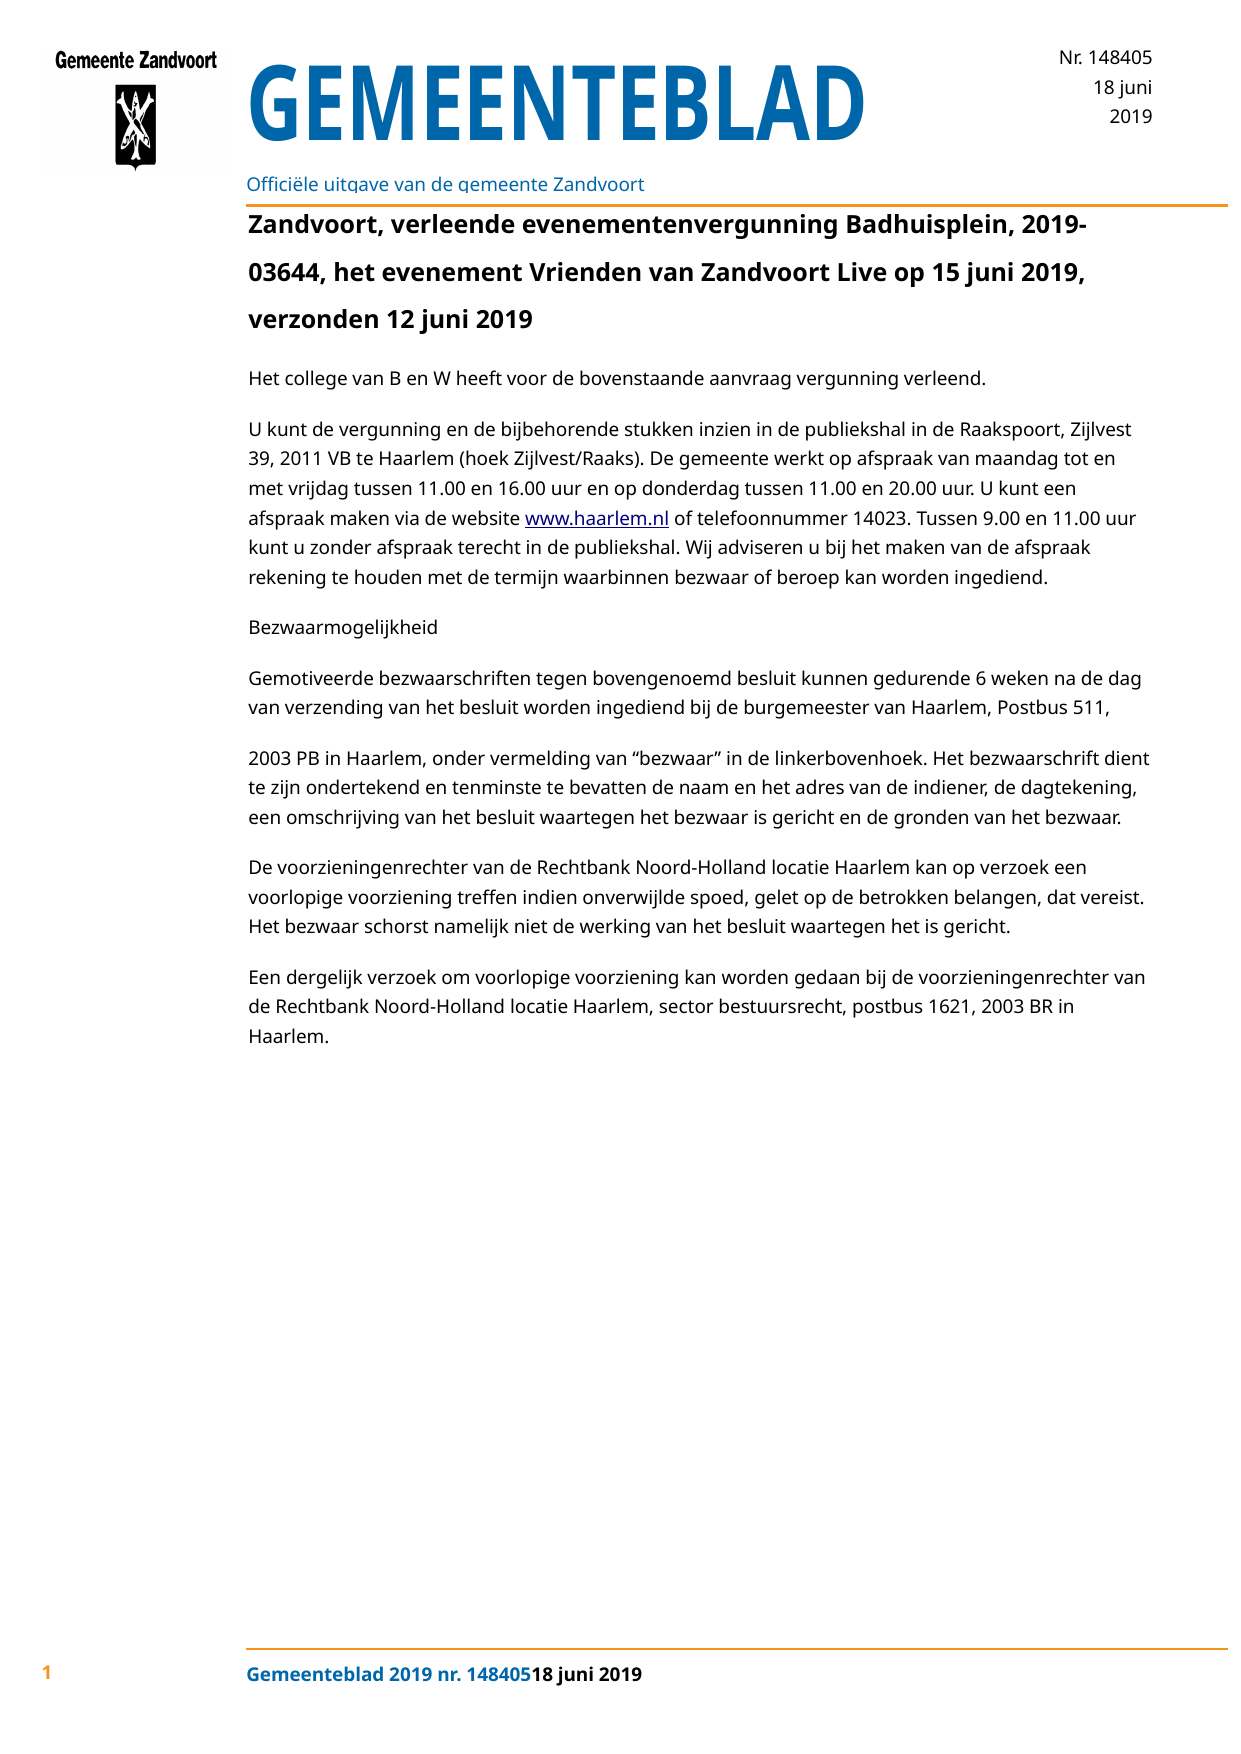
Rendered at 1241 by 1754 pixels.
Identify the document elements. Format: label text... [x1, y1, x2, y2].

text Zandvoort, verleende evenementenvergunning Badhuisplein, 2019-03644, het evenement Vrienden van Zandvoort Live op 15 juni 2019, verzonden 12 juni 2019 [248, 207, 1152, 336]
text Het college van B en W heeft voor de bovenstaande aanvraag vergunning verleend. [248, 366, 1152, 391]
text Gemotiveerde bezwaarschriften tegen bovengenoemd besluit kunnen gedurende 6 weken na de dag van verzending van het besluit worden ingediend bij de burgemeester van Haarlem, Postbus 511, [248, 665, 1152, 720]
text U kunt de vergunning en de bijbehorende stukken inzien in de publiekshal in de Raakspoort, Zijlvest 39, 2011 VB te Haarlem (hoek Zijlvest/Raaks). De gemeente werkt op afspraak van maandag tot en met vrijdag tussen 11.00 en 16.00 uur en op donderdag tussen 11.00 en 20.00 uur. U kunt een afspraak maken via de website www.haarlem.nl of telefoonnummer 14023. Tussen 9.00 en 11.00 uur kunt u zonder afspraak terecht in de publiekshal. Wij adviseren u bij het maken van de afspraak rekening te houden met de termijn waarbinnen bezwaar of beroep kan worden ingediend. [248, 416, 1152, 589]
text 2003 PB in Haarlem, onder vermelding van “bezwaar” in de linkerbovenhoek. Het bezwaarschrift dient te zijn ondertekend en tenminste te bevatten de naam en het adres van de indiener, de dagtekening, een omschrijving van het besluit waartegen het bezwaar is gericht en de gronden van het bezwaar. [248, 745, 1152, 829]
text Een dergelijk verzoek om voorlopige voorziening kan worden gedaan bij de voorzieningenrechter van de Rechtbank Noord-Holland locatie Haarlem, sector bestuursrecht, postbus 1621, 2003 BR in Haarlem. [248, 964, 1152, 1049]
text De voorzieningenrechter van de Rechtbank Noord-Holland locatie Haarlem kan op verzoek een voorlopige voorziening treffen indien onverwijlde spoed, gelet op de betrokken belangen, dat vereist. Het bezwaar schorst namelijk niet de werking van het besluit waartegen het is gericht. [248, 854, 1152, 939]
picture [41, 47, 231, 172]
text Bezwaarmogelijkheid [248, 614, 1152, 640]
